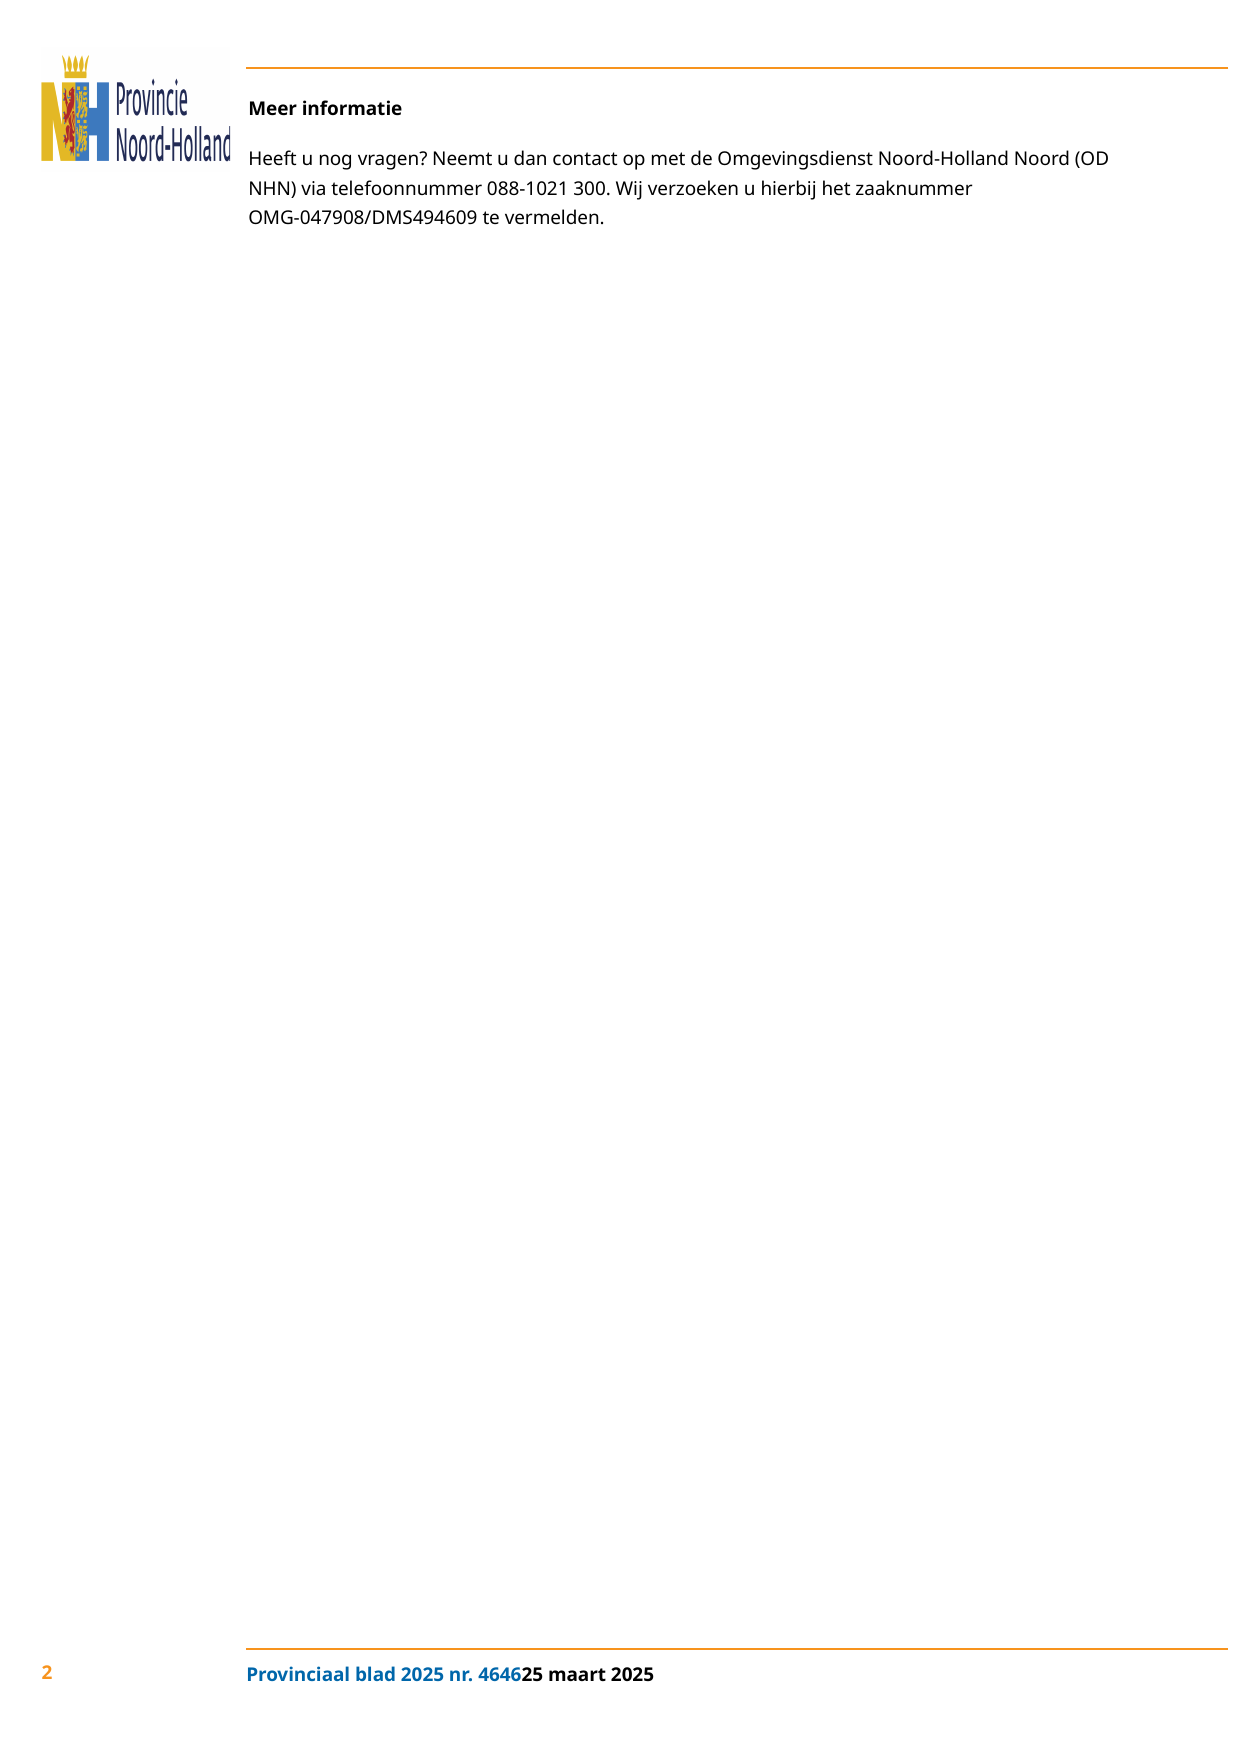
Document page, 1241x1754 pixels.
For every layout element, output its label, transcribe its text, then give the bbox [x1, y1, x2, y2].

text Meer informatie [248, 95, 1152, 121]
text Heeft u nog vragen? Neemt u dan contact op met de Omgevingsdienst Noord-Holland Noord (OD NHN) via telefoonnummer 088-1021 300. Wij verzoeken u hierbij het zaaknummer OMG-047908/DMS494609 te vermelden. [248, 145, 1152, 230]
picture [41, 47, 231, 172]
